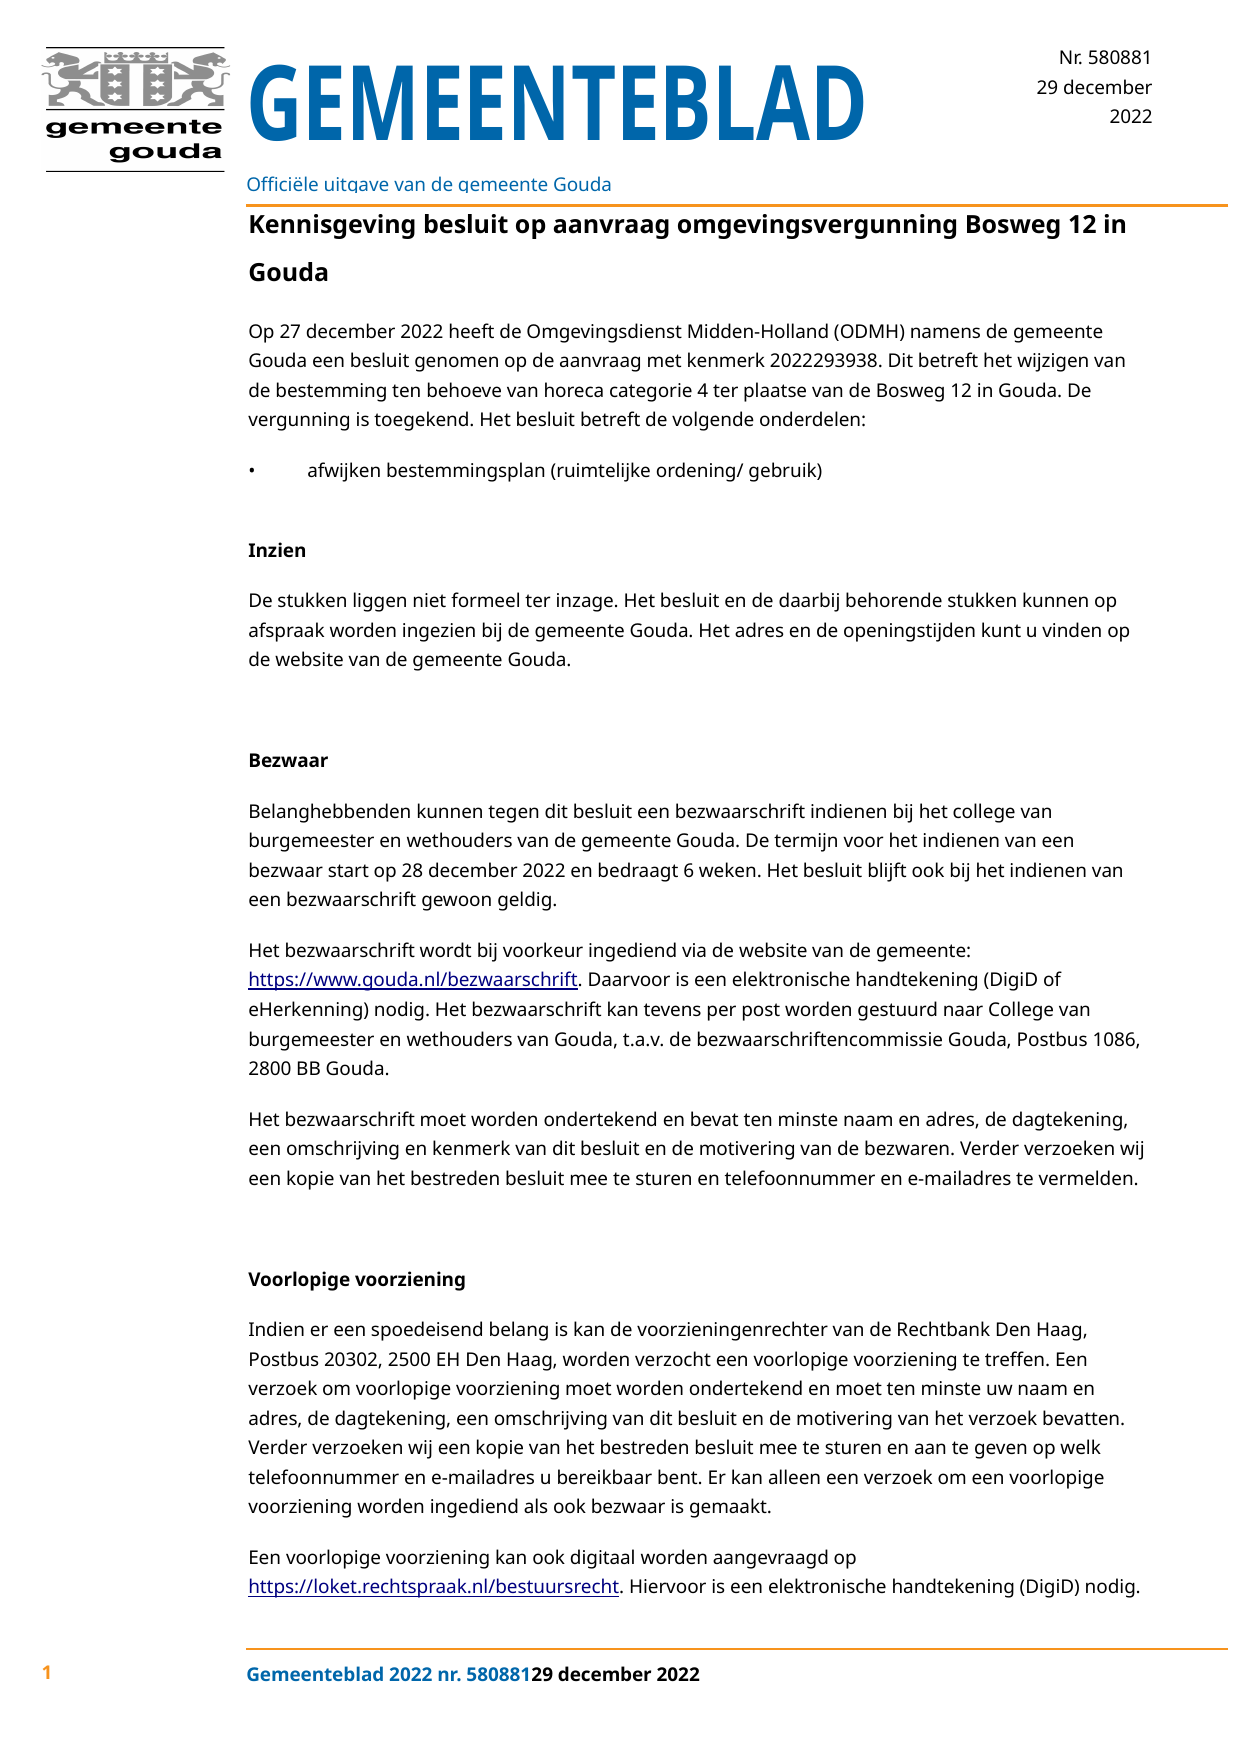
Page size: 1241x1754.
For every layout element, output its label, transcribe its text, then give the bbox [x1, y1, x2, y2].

picture [41, 47, 231, 172]
text Het bezwaarschrift wordt bij voorkeur ingediend via de website van de gemeente: https://www.gouda.nl/bezwaarschrift. Daarvoor is een elektronische handtekening (DigiD of eHerkenning) nodig. Het bezwaarschrift kan tevens per post worden gestuurd naar College van burgemeester en wethouders van Gouda, t.a.v. de bezwaarschriftencommissie Gouda, Postbus 1086, 2800 BB Gouda. [248, 937, 1152, 1081]
text Op 27 december 2022 heeft de Omgevingsdienst Midden-Holland (ODMH) namens de gemeente Gouda een besluit genomen op de aanvraag met kenmerk 2022293938. Dit betreft het wijzigen van de bestemming ten behoeve van horeca categorie 4 ter plaatse van de Bosweg 12 in Gouda. De vergunning is toegekend. Het besluit betreft de volgende onderdelen: [248, 318, 1152, 432]
list afwijken bestemmingsplan (ruimtelijke ordening/ gebruik) [248, 457, 1152, 483]
text Indien er een spoedeisend belang is kan de voorzieningenrechter van de Rechtbank Den Haag, Postbus 20302, 2500 EH Den Haag, worden verzocht een voorlopige voorziening te treffen. Een verzoek om voorlopige voorziening moet worden ondertekend en moet ten minste uw naam en adres, de dagtekening, een omschrijving van dit besluit en de motivering van het verzoek bevatten. Verder verzoeken wij een kopie van het bestreden besluit mee te sturen en aan te geven op welk telefoonnummer en e-mailadres u bereikbaar bent. Er kan alleen een verzoek om een voorlopige voorziening worden ingediend als ook bezwaar is gemaakt. [248, 1316, 1152, 1519]
text Voorlopige voorziening [248, 1266, 1152, 1292]
text Bezwaar [248, 747, 1152, 773]
text Een voorlopige voorziening kan ook digitaal worden aangevraagd op https://loket.rechtspraak.nl/bestuursrecht. Hiervoor is een elektronische handtekening (DigiD) nodig. [248, 1544, 1152, 1599]
text De stukken liggen niet formeel ter inzage. Het besluit en de daarbij behorende stukken kunnen op afspraak worden ingezien bij de gemeente Gouda. Het adres en de openingstijden kunt u vinden op de website van de gemeente Gouda. [248, 587, 1152, 672]
text Belanghebbenden kunnen tegen dit besluit een bezwaarschrift indienen bij het college van burgemeester en wethouders van de gemeente Gouda. De termijn voor het indienen van een bezwaar start op 28 december 2022 en bedraagt 6 weken. Het besluit blijft ook bij het indienen van een bezwaarschrift gewoon geldig. [248, 798, 1152, 912]
text Inzien [248, 537, 1152, 563]
text Kennisgeving besluit op aanvraag omgevingsvergunning Bosweg 12 in Gouda [248, 207, 1152, 288]
text Het bezwaarschrift moet worden ondertekend en bevat ten minste naam en adres, de dagtekening, een omschrijving en kenmerk van dit besluit en de motivering van de bezwaren. Verder verzoeken wij een kopie van het bestreden besluit mee te sturen en telefoonnummer en e-mailadres te vermelden. [248, 1106, 1152, 1191]
